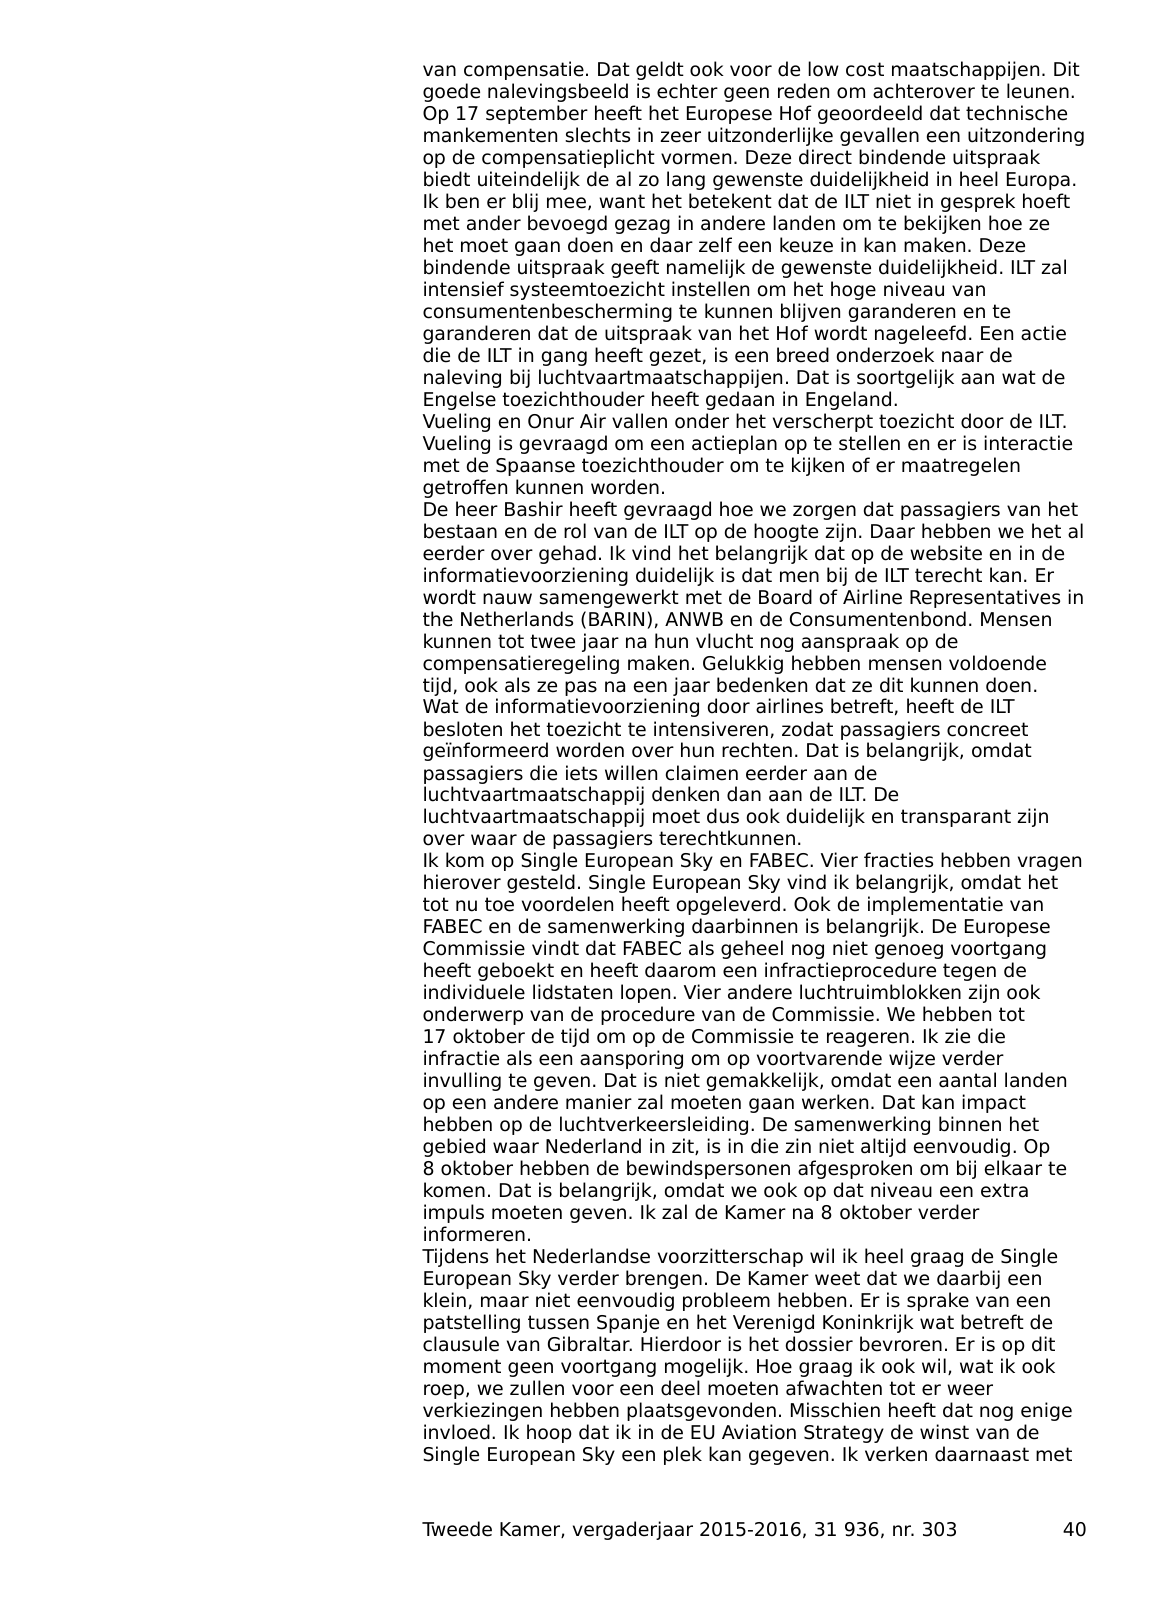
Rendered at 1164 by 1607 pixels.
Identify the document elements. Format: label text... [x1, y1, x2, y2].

text Vueling en Onur Air vallen onder het verscherpt toezicht door de ILT. Vueling is gevraagd om een actieplan op te stellen en er is interactie met de Spaanse toezichthouder om te kijken of er maatregelen getroffen kunnen worden. [422, 411, 1087, 499]
text Wat de informatievoorziening door airlines betreft, heeft de ILT besloten het toezicht te intensiveren, zodat passagiers concreet geïnformeerd worden over hun rechten. Dat is belangrijk, omdat passagiers die iets willen claimen eerder aan de luchtvaartmaatschappij denken dan aan de ILT. De luchtvaartmaatschappij moet dus ook duidelijk en transparant zijn over waar de passagiers terechtkunnen. [422, 696, 1087, 850]
text De heer Bashir heeft gevraagd hoe we zorgen dat passagiers van het bestaan en de rol van de ILT op de hoogte zijn. Daar hebben we het al eerder over gehad. Ik vind het belangrijk dat op de website en in de informatievoorziening duidelijk is dat men bij de ILT terecht kan. Er wordt nauw samengewerkt met de Board of Airline Representatives in the Netherlands (BARIN), ANWB en de Consumentenbond. Mensen kunnen tot twee jaar na hun vlucht nog aanspraak op de compensatieregeling maken. Gelukkig hebben mensen voldoende tijd, ook als ze pas na een jaar bedenken dat ze dit kunnen doen. [422, 499, 1087, 696]
text Tijdens het Nederlandse voorzitterschap wil ik heel graag de Single European Sky verder brengen. De Kamer weet dat we daarbij een klein, maar niet eenvoudig probleem hebben. Er is sprake van een patstelling tussen Spanje en het Verenigd Koninkrijk wat betreft de clausule van Gibraltar. Hierdoor is het dossier bevroren. Er is op dit moment geen voortgang mogelijk. Hoe graag ik ook wil, wat ik ook roep, we zullen voor een deel moeten afwachten tot er weer verkiezingen hebben plaatsgevonden. Misschien heeft dat nog enige invloed. Ik hoop dat ik in de EU Aviation Strategy de winst van de Single European Sky een plek kan gegeven. Ik verken daarnaast met [422, 1246, 1087, 1466]
text Ik kom op Single European Sky en FABEC. Vier fracties hebben vragen hierover gesteld. Single European Sky vind ik belangrijk, omdat het tot nu toe voordelen heeft opgeleverd. Ook de implementatie van FABEC en de samenwerking daarbinnen is belangrijk. De Europese Commissie vindt dat FABEC als geheel nog niet genoeg voortgang heeft geboekt en heeft daarom een infractieprocedure tegen de individuele lidstaten lopen. Vier andere luchtruimblokken zijn ook onderwerp van de procedure van de Commissie. We hebben tot 17 oktober de tijd om op de Commissie te reageren. Ik zie die infractie als een aansporing om op voortvarende wijze verder invulling te geven. Dat is niet gemakkelijk, omdat een aantal landen op een andere manier zal moeten gaan werken. Dat kan impact hebben op de luchtverkeersleiding. De samenwerking binnen het gebied waar Nederland in zit, is in die zin niet altijd eenvoudig. Op 8 oktober hebben de bewindspersonen afgesproken om bij elkaar te komen. Dat is belangrijk, omdat we ook op dat niveau een extra impuls moeten geven. Ik zal de Kamer na 8 oktober verder informeren. [422, 850, 1087, 1246]
text van compensatie. Dat geldt ook voor de low cost maatschappijen. Dit goede nalevingsbeeld is echter geen reden om achterover te leunen. Op 17 september heeft het Europese Hof geoordeeld dat technische mankementen slechts in zeer uitzonderlijke gevallen een uitzondering op de compensatieplicht vormen. Deze direct bindende uitspraak biedt uiteindelijk de al zo lang gewenste duidelijkheid in heel Europa. Ik ben er blij mee, want het betekent dat de ILT niet in gesprek hoeft met ander bevoegd gezag in andere landen om te bekijken hoe ze het moet gaan doen en daar zelf een keuze in kan maken. Deze bindende uitspraak geeft namelijk de gewenste duidelijkheid. ILT zal intensief systeemtoezicht instellen om het hoge niveau van consumentenbescherming te kunnen blijven garanderen en te garanderen dat de uitspraak van het Hof wordt nageleefd. Een actie die de ILT in gang heeft gezet, is een breed onderzoek naar de naleving bij luchtvaartmaatschappijen. Dat is soortgelijk aan wat de Engelse toezichthouder heeft gedaan in Engeland. [422, 59, 1087, 411]
